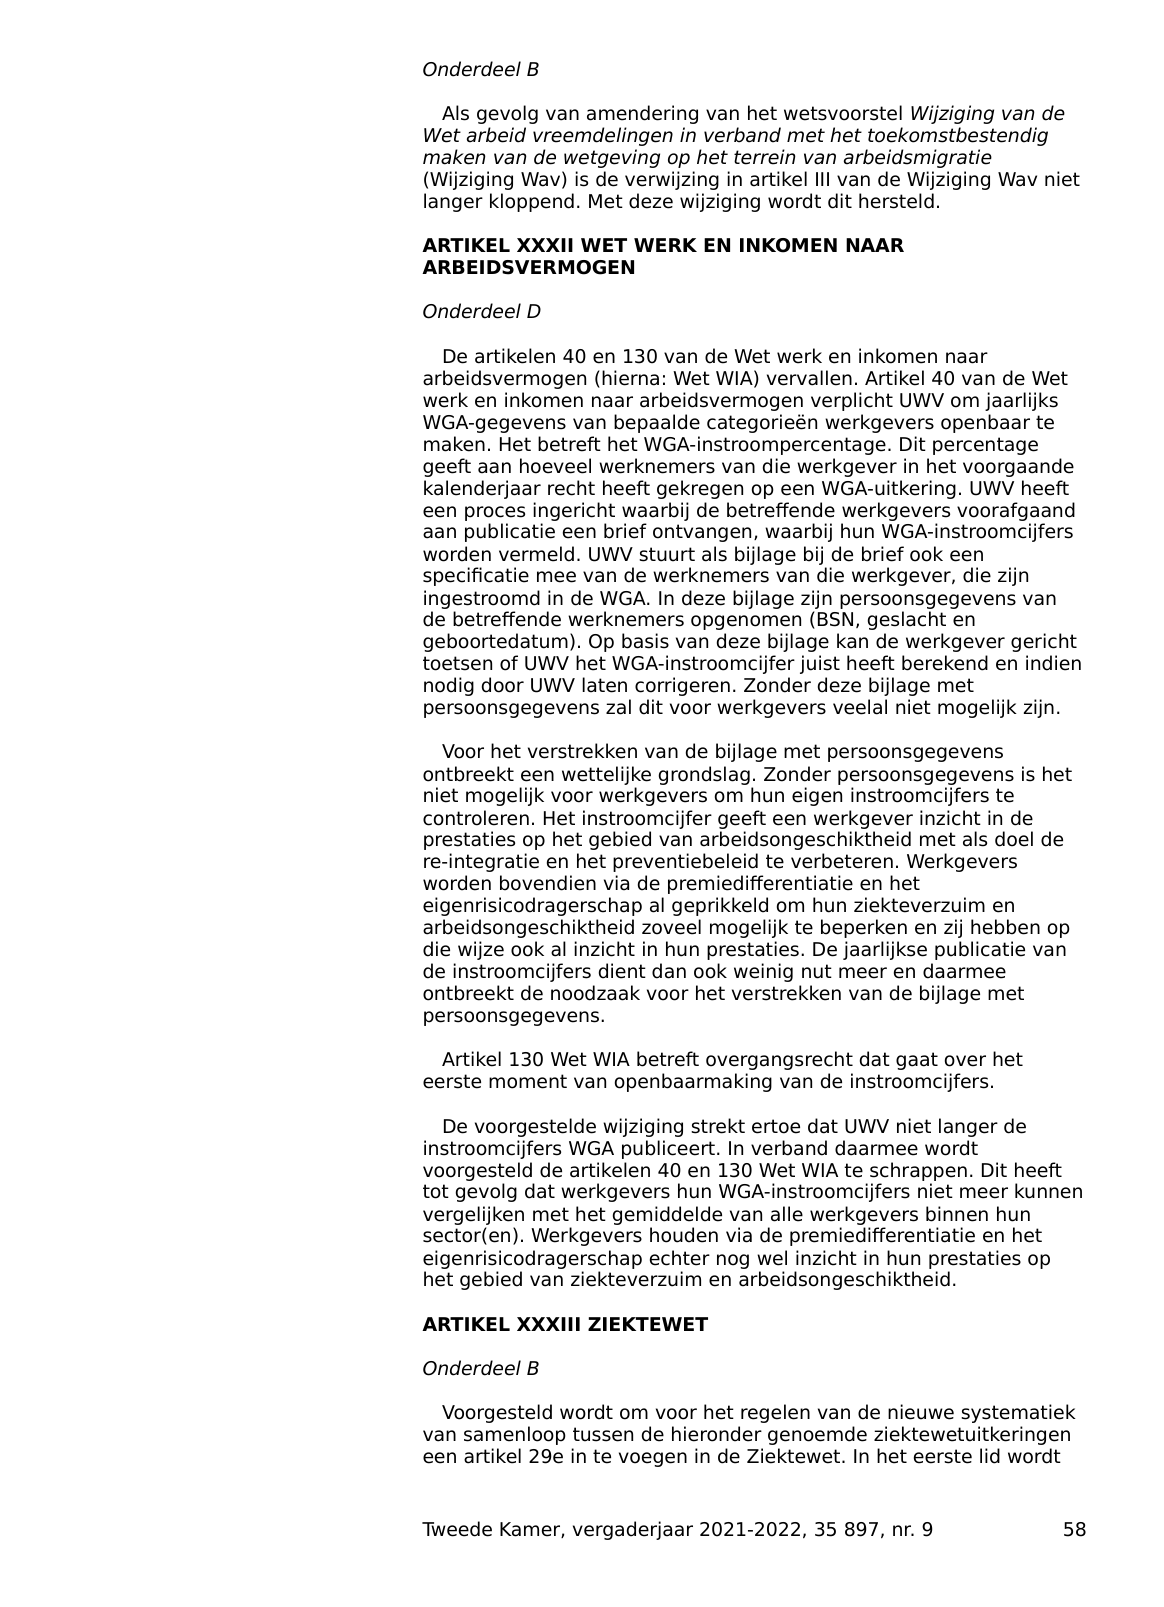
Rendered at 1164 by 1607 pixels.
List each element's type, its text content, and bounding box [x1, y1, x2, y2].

text De voorgestelde wijziging strekt ertoe dat UWV niet langer de instroomcijfers WGA publiceert. In verband daarmee wordt voorgesteld de artikelen 40 en 130 Wet WIA te schrappen. Dit heeft tot gevolg dat werkgevers hun WGA-instroomcijfers niet meer kunnen vergelijken met het gemiddelde van alle werkgevers binnen hun sector(en). Werkgevers houden via de premiedifferentiatie en het eigenrisicodragerschap echter nog wel inzicht in hun prestaties op het gebied van ziekteverzuim en arbeidsongeschiktheid. [422, 1116, 1087, 1291]
subtitle Onderdeel D [422, 301, 1087, 323]
text Artikel 130 Wet WIA betreft overgangsrecht dat gaat over het eerste moment van openbaarmaking van de instroomcijfers. [422, 1049, 1087, 1093]
text Voor het verstrekken van de bijlage met persoonsgegevens ontbreekt een wettelijke grondslag. Zonder persoonsgegevens is het niet mogelijk voor werkgevers om hun eigen instroomcijfers te controleren. Het instroomcijfer geeft een werkgever inzicht in de prestaties op het gebied van arbeidsongeschiktheid met als doel de re-integratie en het preventiebeleid te verbeteren. Werkgevers worden bovendien via de premiedifferentiatie en het eigenrisicodragerschap al geprikkeld om hun ziekteverzuim en arbeidsongeschiktheid zoveel mogelijk te beperken en zij hebben op die wijze ook al inzicht in hun prestaties. De jaarlijkse publicatie van de instroomcijfers dient dan ook weinig nut meer en daarmee ontbreekt de noodzaak voor het verstrekken van de bijlage met persoonsgegevens. [422, 741, 1087, 1027]
subtitle Onderdeel B [422, 1358, 1087, 1380]
text Voorgesteld wordt om voor het regelen van de nieuwe systematiek van samenloop tussen de hieronder genoemde ziektewetuitkeringen een artikel 29e in te voegen in de Ziektewet. In het eerste lid wordt [422, 1402, 1087, 1468]
text De artikelen 40 en 130 van de Wet werk en inkomen naar arbeidsvermogen (hierna: Wet WIA) vervallen. Artikel 40 van de Wet werk en inkomen naar arbeidsvermogen verplicht UWV om jaarlijks WGA-gegevens van bepaalde categorieën werkgevers openbaar te maken. Het betreft het WGA-instroompercentage. Dit percentage geeft aan hoeveel werknemers van die werkgever in het voorgaande kalenderjaar recht heeft gekregen op een WGA-uitkering. UWV heeft een proces ingericht waarbij de betreffende werkgevers voorafgaand aan publicatie een brief ontvangen, waarbij hun WGA-instroomcijfers worden vermeld. UWV stuurt als bijlage bij de brief ook een specificatie mee van de werknemers van die werkgever, die zijn ingestroomd in de WGA. In deze bijlage zijn persoonsgegevens van de betreffende werknemers opgenomen (BSN, geslacht en geboortedatum). Op basis van deze bijlage kan de werkgever gericht toetsen of UWV het WGA-instroomcijfer juist heeft berekend en indien nodig door UWV laten corrigeren. Zonder deze bijlage met persoonsgegevens zal dit voor werkgevers veelal niet mogelijk zijn. [422, 346, 1087, 719]
subtitle ARTIKEL XXXIII ZIEKTEWET [422, 1313, 1087, 1336]
text Als gevolg van amendering van het wetsvoorstel Wijziging van de Wet arbeid vreemdelingen in verband met het toekomstbestendig maken van de wetgeving op het terrein van arbeidsmigratie (Wijziging Wav) is de verwijzing in artikel III van de Wijziging Wav niet langer kloppend. Met deze wijziging wordt dit hersteld. [422, 103, 1087, 213]
subtitle ARTIKEL XXXII WET WERK EN INKOMEN NAAR ARBEIDSVERMOGEN [422, 235, 1087, 279]
subtitle Onderdeel B [422, 59, 1087, 81]
